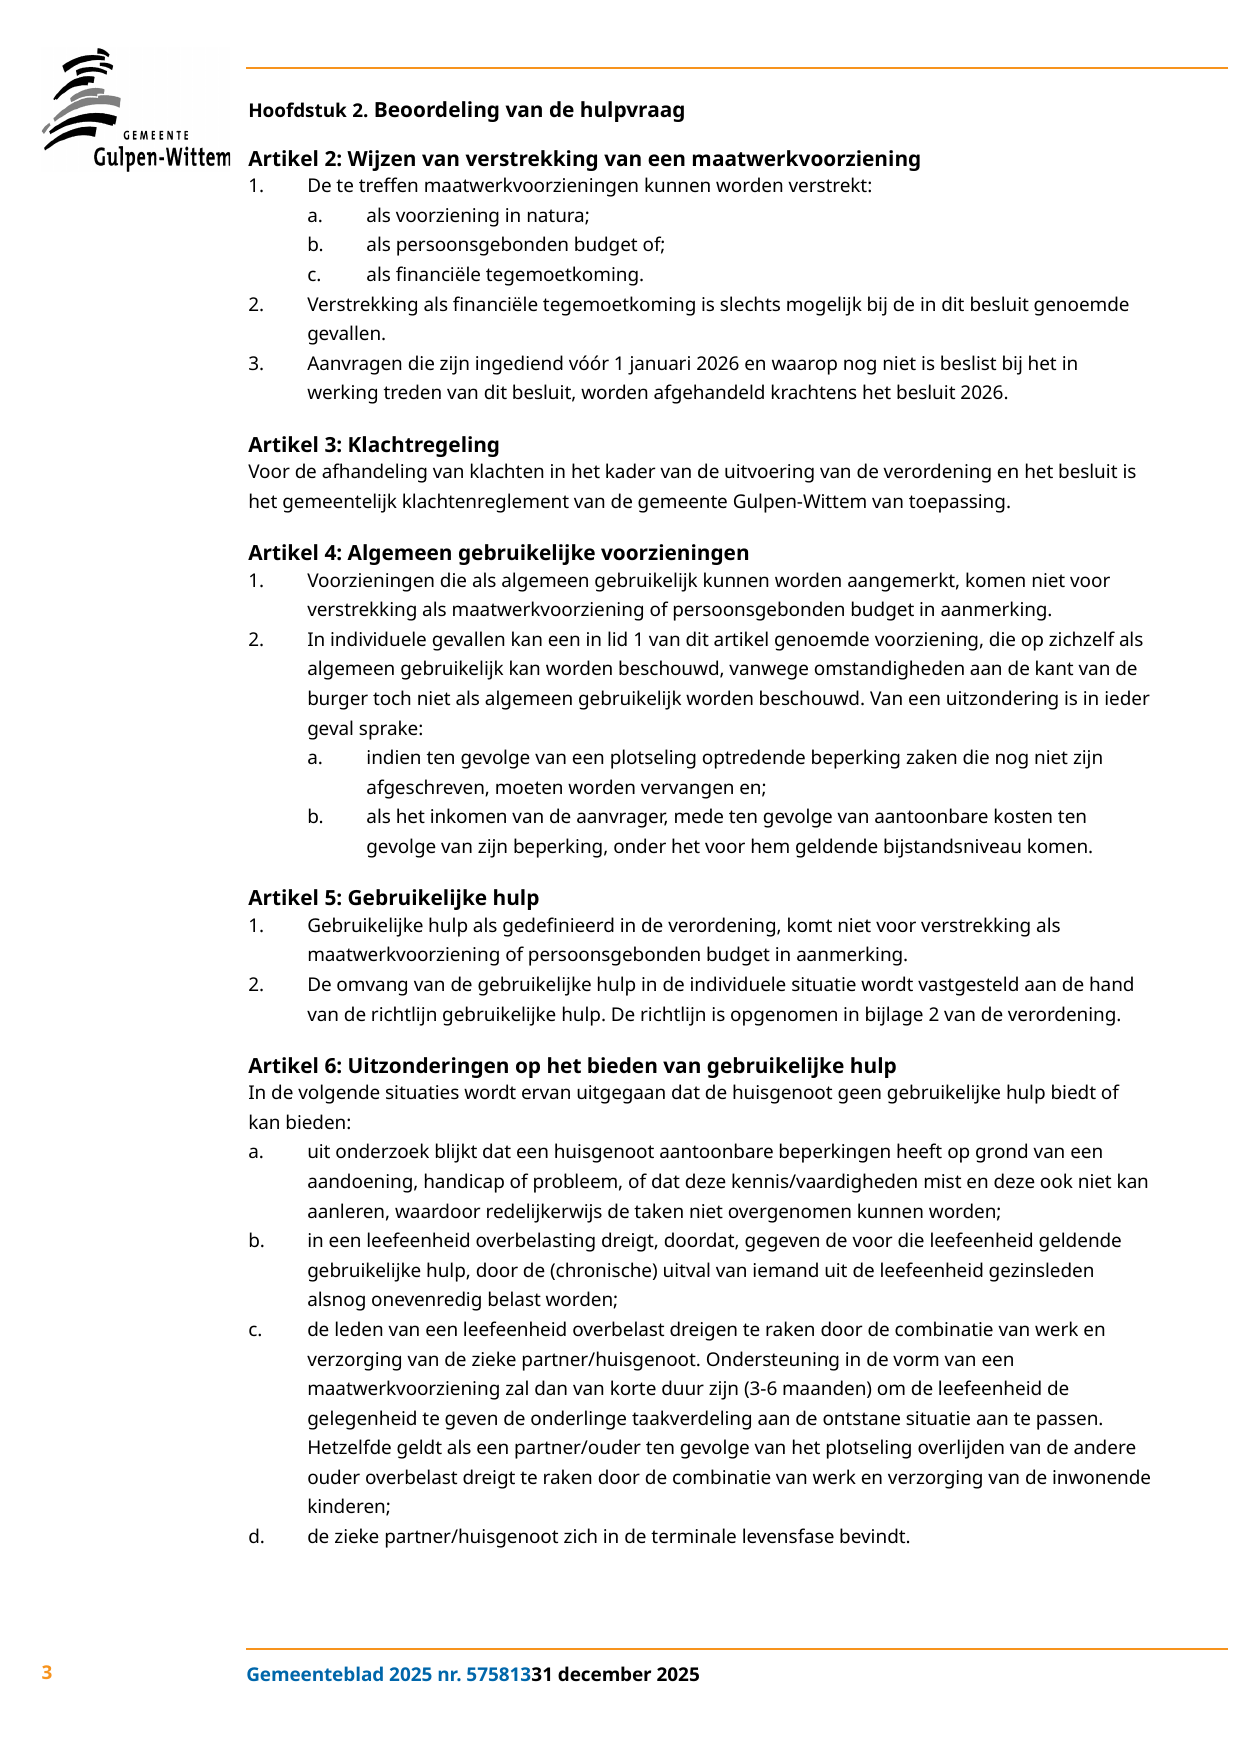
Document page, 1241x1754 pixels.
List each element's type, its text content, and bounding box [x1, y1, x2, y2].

list In individuele gevallen kan een in lid 1 van dit artikel genoemde voorziening, die op zichzelf als algemeen gebruikelijk kan worden beschouwd, vanwege omstandigheden aan de kant van de burger toch niet als algemeen gebruikelijk worden beschouwd. Van een uitzondering is in ieder geval sprake: [248, 626, 1152, 741]
list De te treffen maatwerkvoorzieningen kunnen worden verstrekt: [248, 172, 1152, 198]
list de leden van een leefeenheid overbelast dreigen te raken door de combinatie van werk en verzorging van de zieke partner/huisgenoot. Ondersteuning in de vorm van een maatwerkvoorziening zal dan van korte duur zijn (3-6 maanden) om de leefeenheid de gelegenheid te geven de onderlinge taakverdeling aan de ontstane situatie aan te passen. Hetzelfde geldt als een partner/ouder ten gevolge van het plotseling overlijden van de andere ouder overbelast dreigt te raken door de combinatie van werk en verzorging van de inwonende kinderen; [248, 1316, 1152, 1519]
list in een leefeenheid overbelasting dreigt, doordat, gegeven de voor die leefeenheid geldende gebruikelijke hulp, door de (chronische) uitval van iemand uit de leefeenheid gezinsleden alsnog onevenredig belast worden; [248, 1227, 1152, 1312]
list indien ten gevolge van een plotseling optredende beperking zaken die nog niet zijn afgeschreven, moeten worden vervangen en; [307, 744, 1152, 800]
text Voor de afhandeling van klachten in het kader van de uitvoering van de verordening en het besluit is het gemeentelijk klachtenreglement van de gemeente Gulpen-Wittem van toepassing. [248, 458, 1152, 514]
list als het inkomen van de aanvrager, mede ten gevolge van aantoonbare kosten ten gevolge van zijn beperking, onder het voor hem geldende bijstandsniveau komen. [307, 803, 1152, 859]
text Hoofdstuk 2. Beoordeling van de hulpvraag [248, 95, 1152, 123]
text Artikel 4: Algemeen gebruikelijke voorzieningen [248, 538, 1152, 567]
list als voorziening in natura; [307, 202, 1152, 228]
text In de volgende situaties wordt ervan uitgegaan dat de huisgenoot geen gebruikelijke hulp biedt of kan bieden: [248, 1079, 1152, 1135]
list als persoonsgebonden budget of; [307, 232, 1152, 257]
list als financiële tegemoetkoming. [307, 261, 1152, 287]
text Artikel 3: Klachtregeling [248, 430, 1152, 458]
list Verstrekking als financiële tegemoetkoming is slechts mogelijk bij de in dit besluit genoemde gevallen. [248, 291, 1152, 346]
list Gebruikelijke hulp als gedefinieerd in de verordening, komt niet voor verstrekking als maatwerkvoorziening of persoonsgebonden budget in aanmerking. [248, 912, 1152, 967]
list Voorzieningen die als algemeen gebruikelijk kunnen worden aangemerkt, komen niet voor verstrekking als maatwerkvoorziening of persoonsgebonden budget in aanmerking. [248, 567, 1152, 622]
text Artikel 5: Gebruikelijke hulp [248, 883, 1152, 912]
text Artikel 2: Wijzen van verstrekking van een maatwerkvoorziening [248, 144, 1152, 172]
list uit onderzoek blijkt dat een huisgenoot aantoonbare beperkingen heeft op grond van een aandoening, handicap of probleem, of dat deze kennis/vaardigheden mist en deze ook niet kan aanleren, waardoor redelijkerwijs de taken niet overgenomen kunnen worden; [248, 1139, 1152, 1224]
list De omvang van de gebruikelijke hulp in de individuele situatie wordt vastgesteld aan de hand van de richtlijn gebruikelijke hulp. De richtlijn is opgenomen in bijlage 2 van de verordening. [248, 971, 1152, 1026]
picture [41, 47, 231, 172]
text Artikel 6: Uitzonderingen op het bieden van gebruikelijke hulp [248, 1051, 1152, 1079]
list de zieke partner/huisgenoot zich in de terminale levensfase bevindt. [248, 1523, 1152, 1549]
list Aanvragen die zijn ingediend vóór 1 januari 2026 en waarop nog niet is beslist bij het in werking treden van dit besluit, worden afgehandeld krachtens het besluit 2026. [248, 350, 1152, 405]
